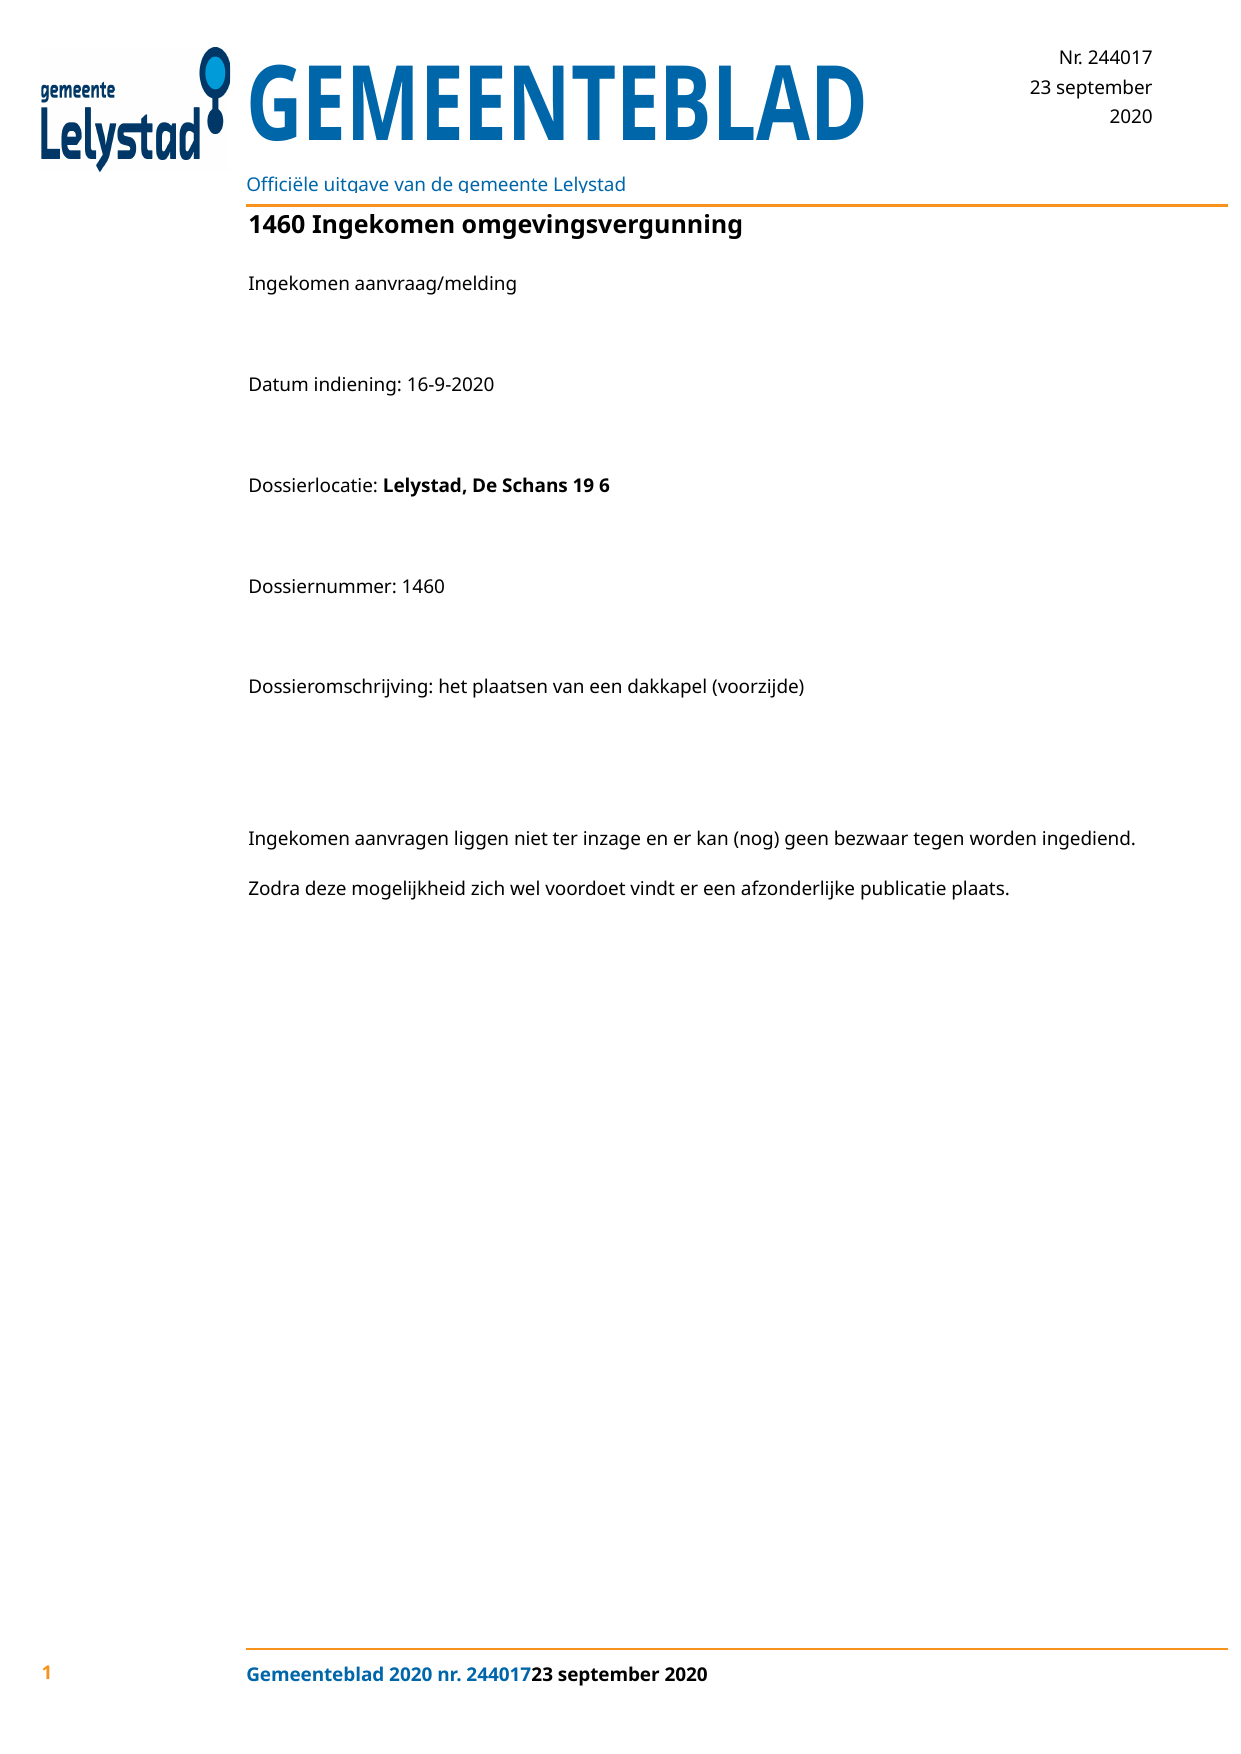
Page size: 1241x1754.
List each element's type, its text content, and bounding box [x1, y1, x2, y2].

text Ingekomen aanvraag/melding [248, 270, 1152, 296]
picture [41, 47, 231, 172]
text Zodra deze mogelijkheid zich wel voordoet vindt er een afzonderlijke publicatie plaats. [248, 875, 1152, 901]
text Dossierlocatie: Lelystad, De Schans 19 6 [248, 472, 1152, 498]
text Dossiernummer: 1460 [248, 573, 1152, 598]
text Ingekomen aanvragen liggen niet ter inzage en er kan (nog) geen bezwaar tegen worden ingediend. [248, 825, 1152, 851]
text Datum indiening: 16-9-2020 [248, 371, 1152, 397]
text 1460 Ingekomen omgevingsvergunning [248, 207, 1152, 241]
text Dossieromschrijving: het plaatsen van een dakkapel (voorzijde) [248, 674, 1152, 699]
